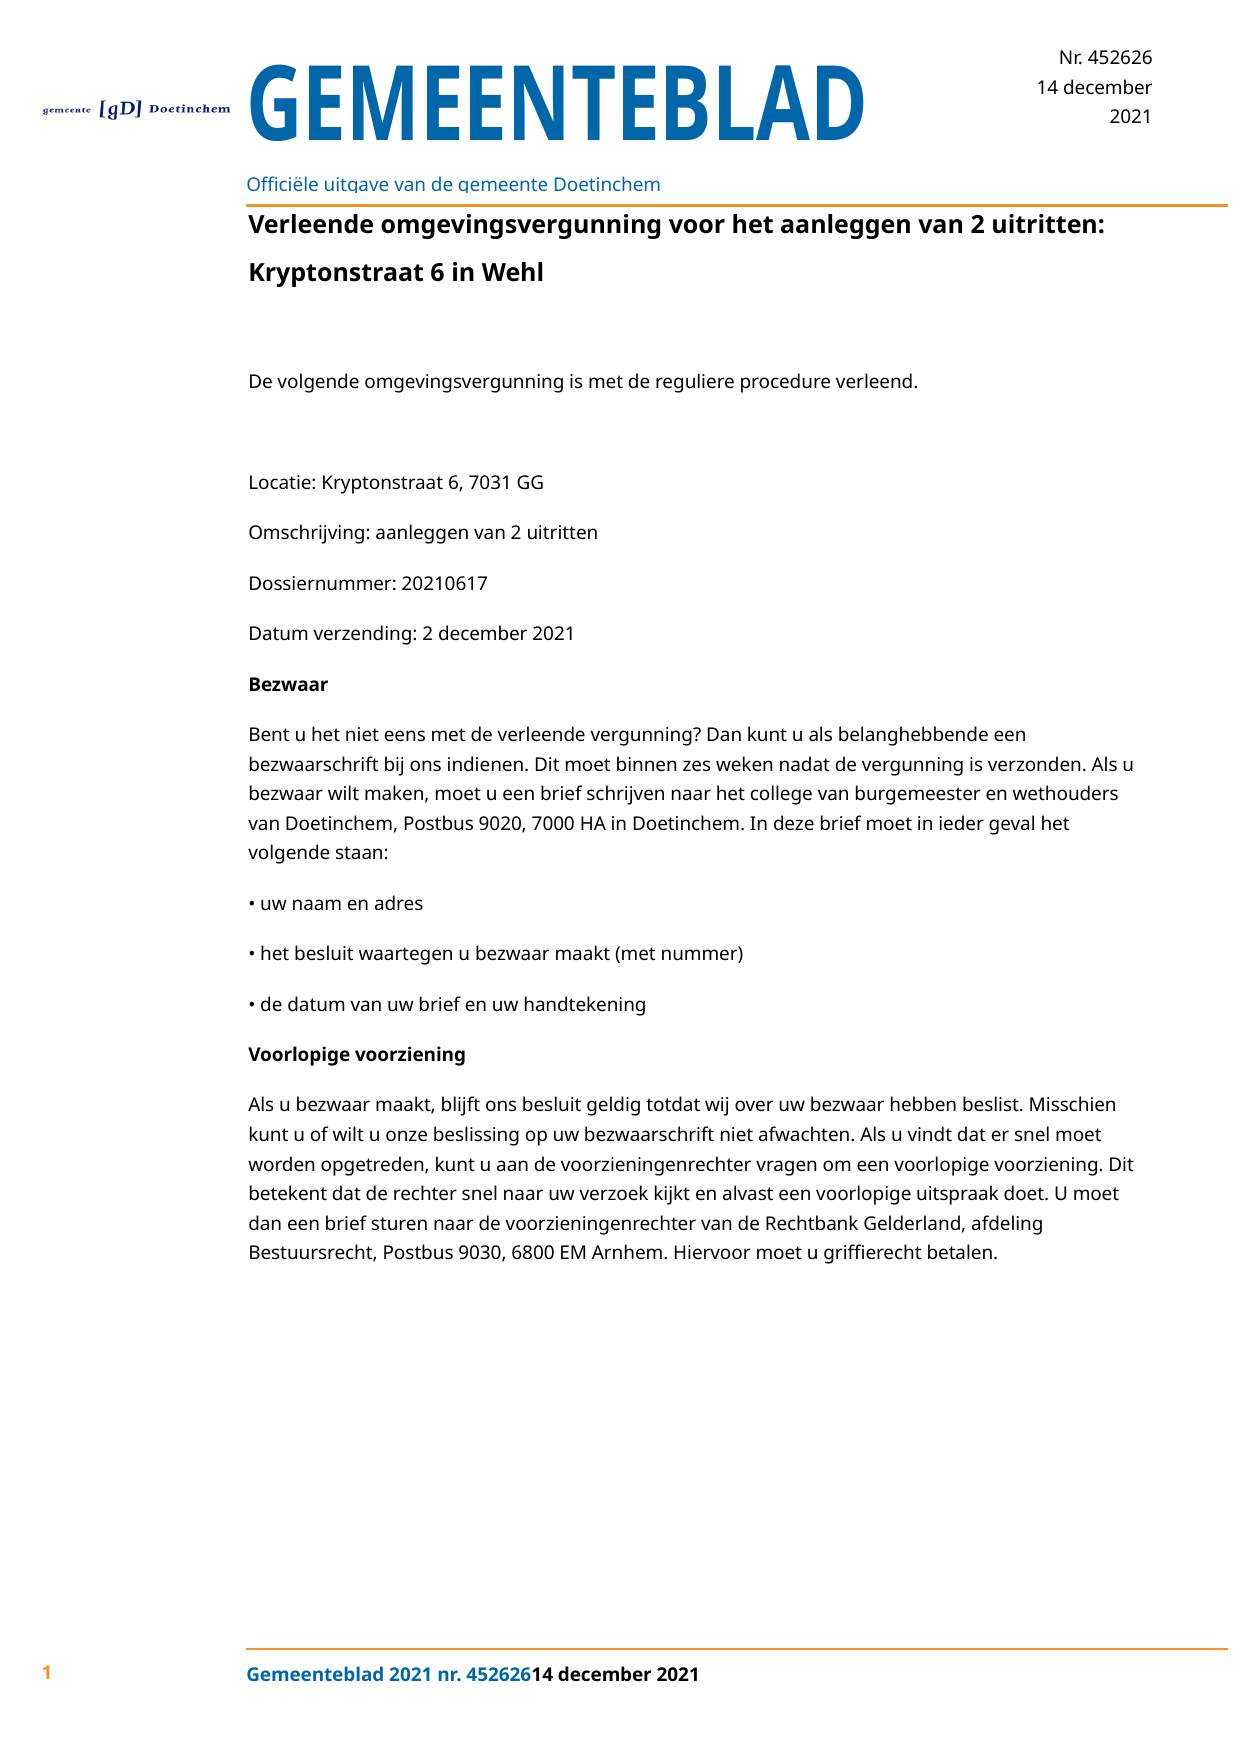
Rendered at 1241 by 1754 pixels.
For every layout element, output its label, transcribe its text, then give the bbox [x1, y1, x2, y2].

text • de datum van uw brief en uw handtekening [248, 991, 1152, 1017]
text Voorlopige voorziening [248, 1041, 1152, 1067]
text • uw naam en adres [248, 890, 1152, 916]
text De volgende omgevingsvergunning is met de reguliere procedure verleend. [248, 368, 1152, 394]
text Bezwaar [248, 671, 1152, 697]
text Als u bezwaar maakt, blijft ons besluit geldig totdat wij over uw bezwaar hebben beslist. Misschien kunt u of wilt u onze beslissing op uw bezwaarschrift niet afwachten. Als u vindt dat er snel moet worden opgetreden, kunt u aan de voorzieningenrechter vragen om een voorlopige voorziening. Dit betekent dat de rechter snel naar uw verzoek kijkt en alvast een voorlopige uitspraak doet. U moet dan een brief sturen naar de voorzieningenrechter van de Rechtbank Gelderland, afdeling Bestuursrecht, Postbus 9030, 6800 EM Arnhem. Hiervoor moet u griffierecht betalen. [248, 1092, 1152, 1265]
text Dossiernummer: 20210617 [248, 570, 1152, 596]
text Locatie: Kryptonstraat 6, 7031 GG [248, 469, 1152, 495]
text Verleende omgevingsvergunning voor het aanleggen van 2 uitritten: Kryptonstraat 6 in Wehl [248, 207, 1152, 288]
picture [41, 47, 231, 172]
text Bent u het niet eens met de verleende vergunning? Dan kunt u als belanghebbende een bezwaarschrift bij ons indienen. Dit moet binnen zes weken nadat de vergunning is verzonden. Als u bezwaar wilt maken, moet u een brief schrijven naar het college van burgemeester en wethouders van Doetinchem, Postbus 9020, 7000 HA in Doetinchem. In deze brief moet in ieder geval het volgende staan: [248, 721, 1152, 865]
text Omschrijving: aanleggen van 2 uitritten [248, 519, 1152, 545]
text Datum verzending: 2 december 2021 [248, 620, 1152, 646]
text • het besluit waartegen u bezwaar maakt (met nummer) [248, 940, 1152, 966]
